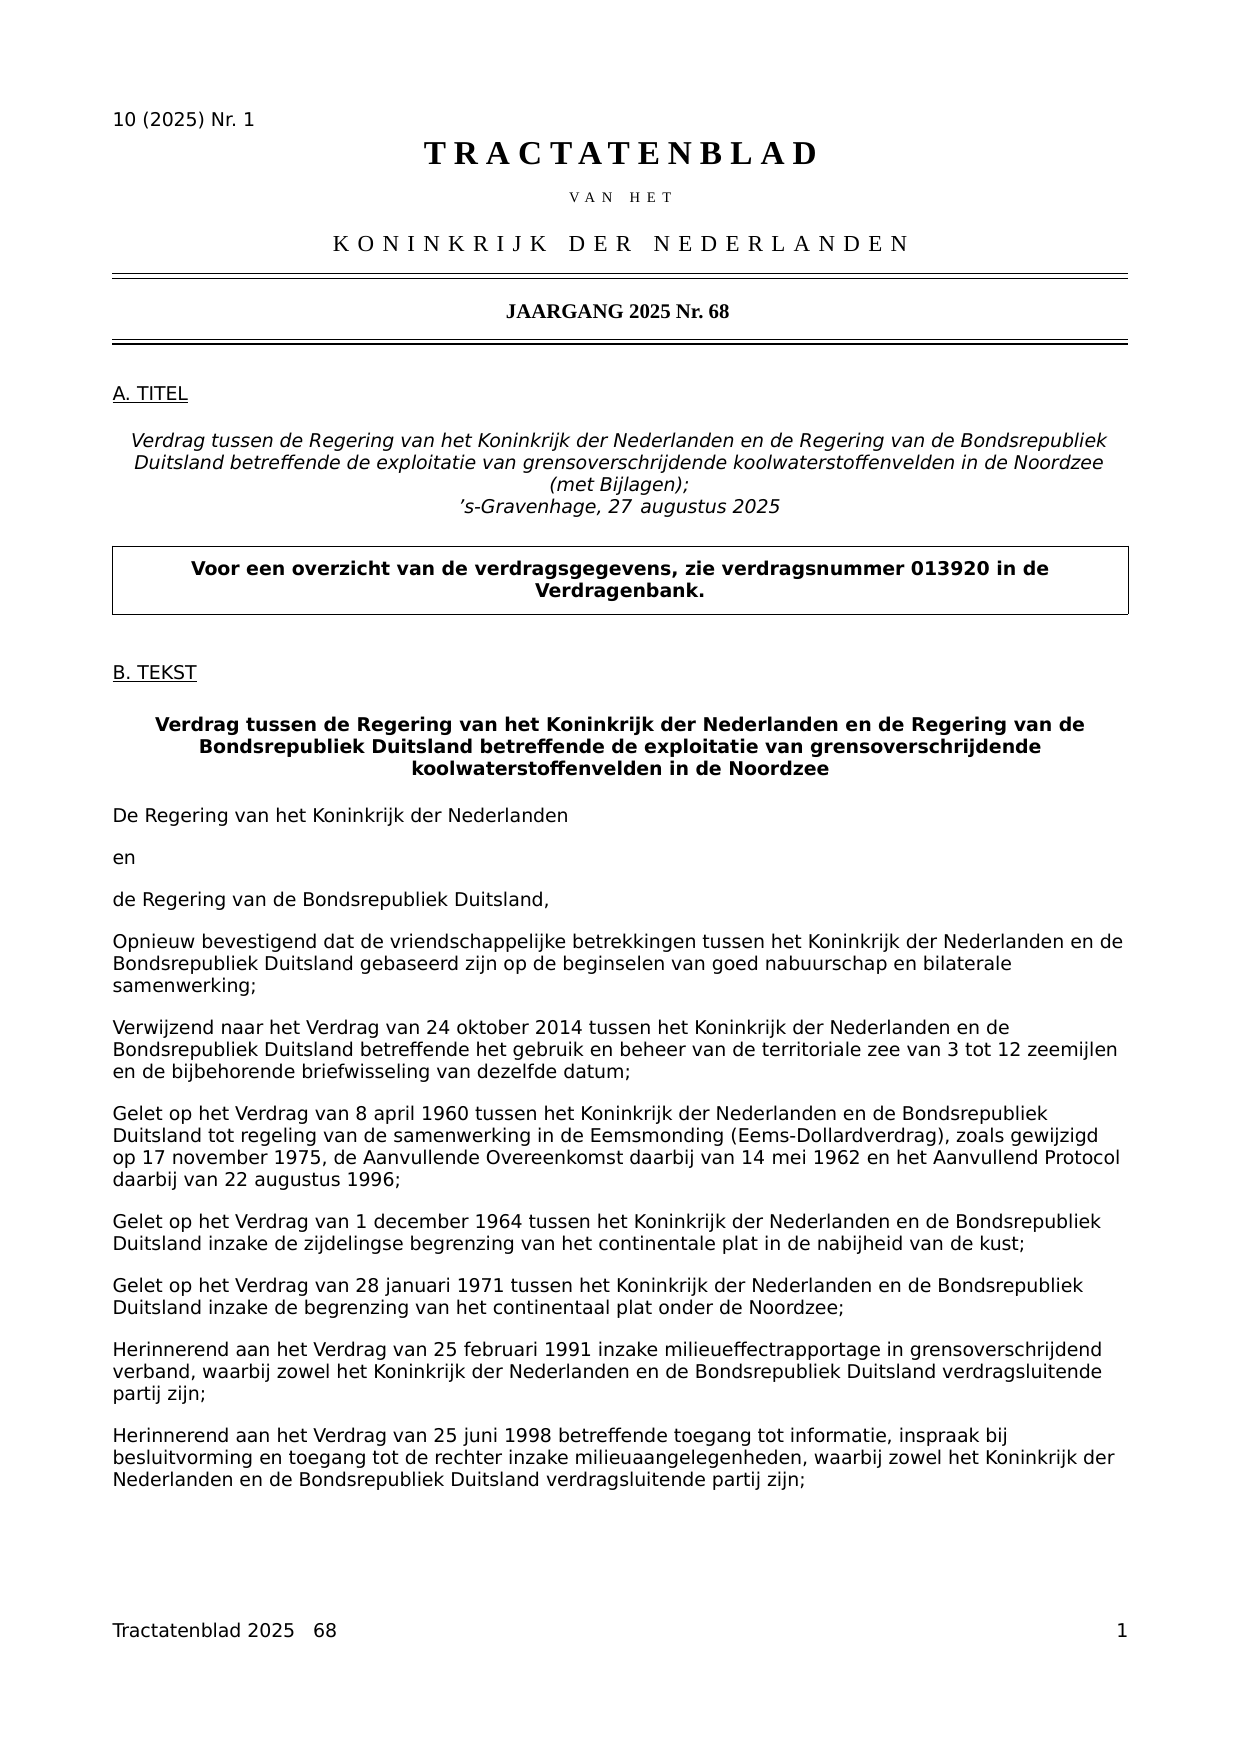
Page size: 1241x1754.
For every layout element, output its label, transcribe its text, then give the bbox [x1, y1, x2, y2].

text KONINKRIJK DER NEDERLANDEN [112, 229, 1128, 256]
text Gelet op het Verdrag van 8 april 1960 tussen het Koninkrijk der Nederlanden en de Bondsrepubliek Duitsland tot regeling van de samenwerking in de Eemsmonding (Eems-Dollardverdrag), zoals gewijzigd op 17 november 1975, de Aanvullende Overeenkomst daarbij van 14 mei 1962 en het Aanvullend Protocol daarbij van 22 augustus 1996; [112, 1103, 1128, 1191]
subtitle Verdrag tussen de Regering van het Koninkrijk der Nederlanden en de Regering van de Bondsrepubliek Duitsland betreffende de exploitatie van grensoverschrijdende koolwaterstoffenvelden in de Noordzee [112, 714, 1128, 780]
text Gelet op het Verdrag van 28 januari 1971 tussen het Koninkrijk der Nederlanden en de Bondsrepubliek Duitsland inzake de begrenzing van het continentaal plat onder de Noordzee; [112, 1275, 1128, 1319]
text Herinnerend aan het Verdrag van 25 juni 1998 betreffende toegang tot informatie, inspraak bij besluitvorming en toegang tot de rechter inzake milieuaangelegenheden, waarbij zowel het Koninkrijk der Nederlanden en de Bondsrepubliek Duitsland verdragsluitende partij zijn; [112, 1424, 1128, 1491]
subtitle A. TITEL [112, 383, 1128, 405]
text Gelet op het Verdrag van 1 december 1964 tussen het Koninkrijk der Nederlanden en de Bondsrepubliek Duitsland inzake de zijdelingse begrenzing van het continentale plat in de nabijheid van de kust; [112, 1211, 1128, 1255]
text Opnieuw bevestigend dat de vriendschappelijke betrekkingen tussen het Koninkrijk der Nederlanden en de Bondsrepubliek Duitsland gebaseerd zijn op de beginselen van goed nabuurschap en bilaterale samenwerking; [112, 931, 1128, 997]
text TRACTATENBLAD [112, 133, 1128, 172]
text Verdrag tussen de Regering van het Koninkrijk der Nederlanden en de Regering van de Bondsrepubliek Duitsland betreffende de exploitatie van grensoverschrijdende koolwaterstoffenvelden in de Noordzee (met Bijlagen); [112, 430, 1128, 496]
text Verwijzend naar het Verdrag van 24 oktober 2014 tussen het Koninkrijk der Nederlanden en de Bondsrepubliek Duitsland betreffende het gebruik en beheer van de territoriale zee van 3 tot 12 zeemijlen en de bijbehorende briefwisseling van dezelfde datum; [112, 1017, 1128, 1083]
text de Regering van de Bondsrepubliek Duitsland, [112, 889, 1128, 911]
subtitle B. TEKST [112, 662, 1128, 684]
text JAARGANG 2025 Nr. 68 [112, 299, 1128, 323]
text VAN HET [112, 189, 1128, 206]
text ’s-Gravenhage, 27 augustus 2025 [112, 496, 1128, 518]
text Herinnerend aan het Verdrag van 25 februari 1991 inzake milieueffectrapportage in grensoverschrijdend verband, waarbij zowel het Koninkrijk der Nederlanden en de Bondsrepubliek Duitsland verdragsluitende partij zijn; [112, 1339, 1128, 1404]
text De Regering van het Koninkrijk der Nederlanden [112, 805, 1128, 827]
text en [112, 847, 1128, 869]
text 10 (2025) Nr. 1 [112, 109, 1128, 131]
